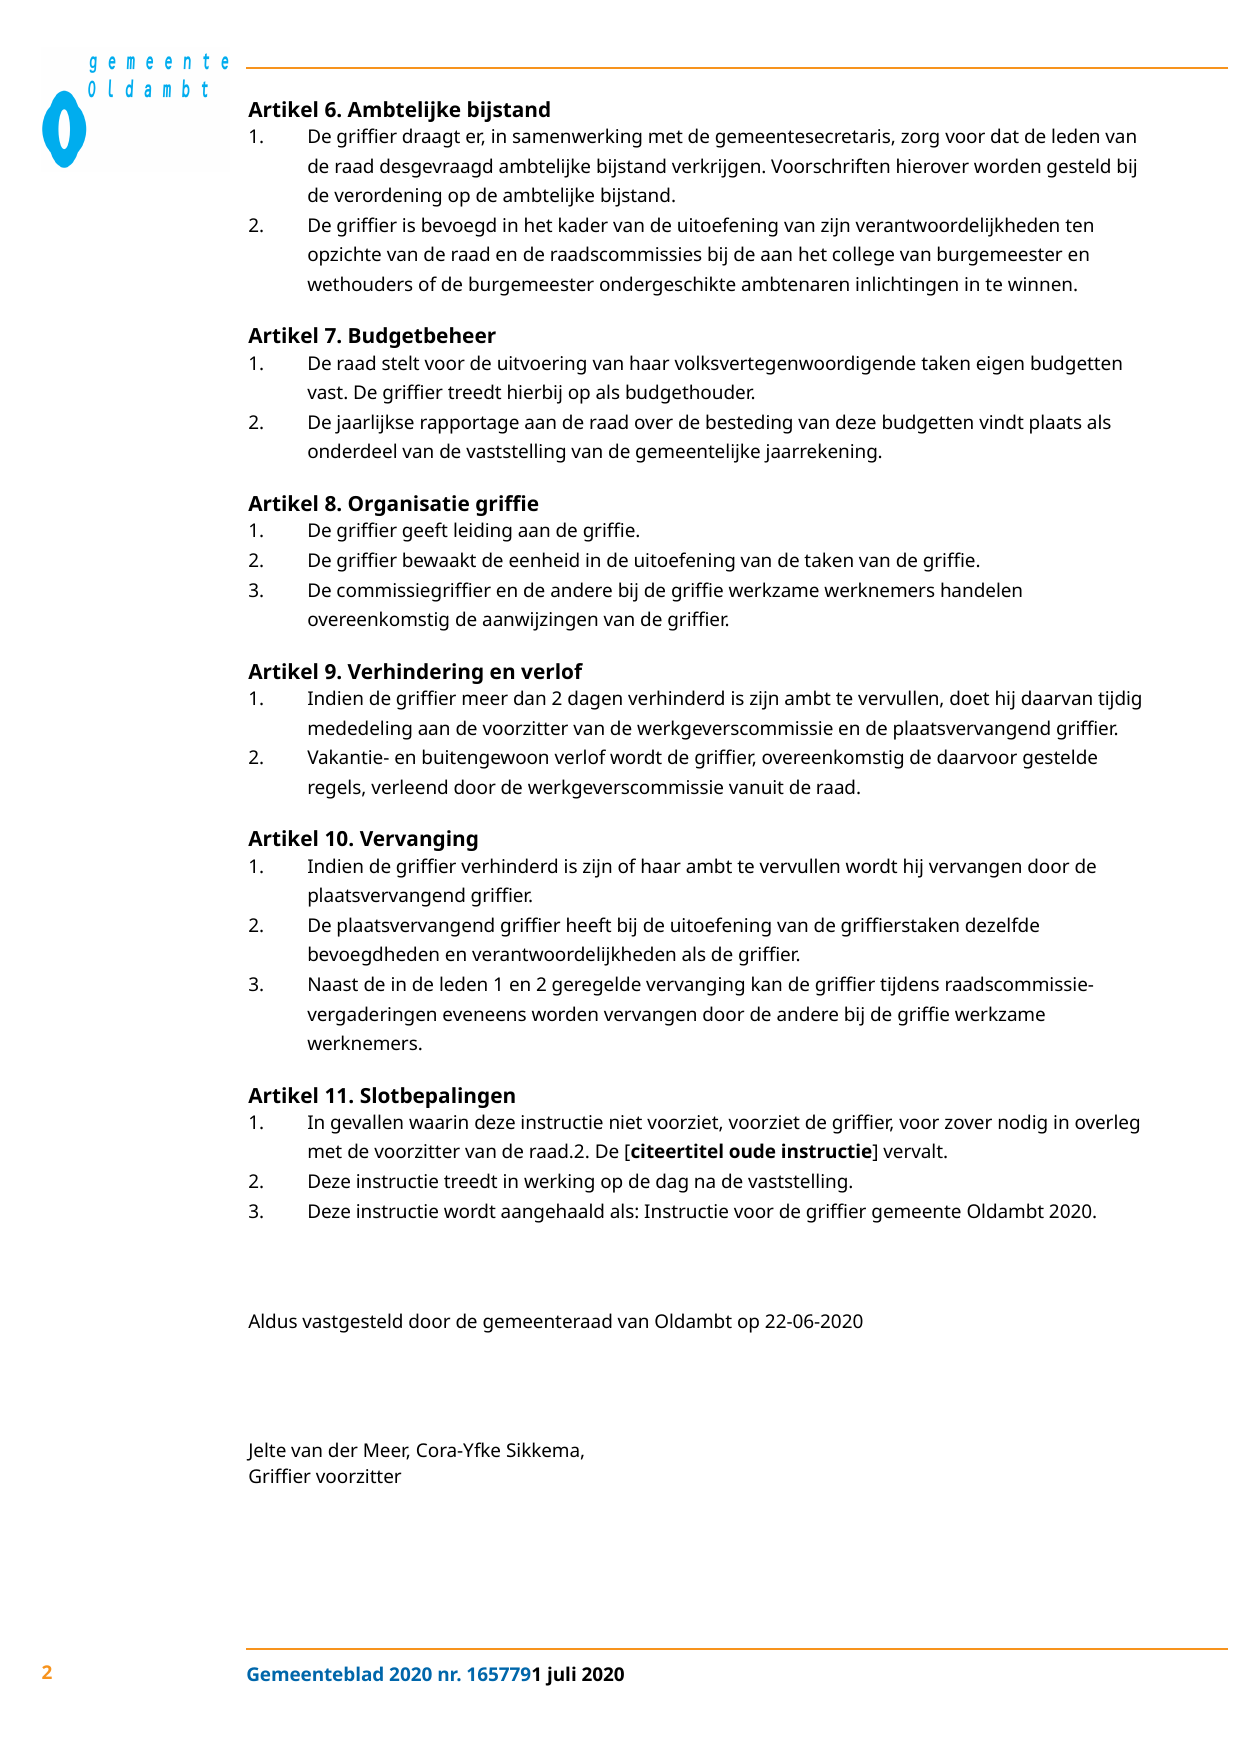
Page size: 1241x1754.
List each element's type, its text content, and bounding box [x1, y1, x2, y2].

text Griffier voorzitter [248, 1463, 1152, 1489]
list In gevallen waarin deze instructie niet voorziet, voorziet de griffier, voor zover nodig in overleg met de voorzitter van de raad.2. De [citeertitel oude instructie] vervalt. [248, 1109, 1152, 1164]
list De plaatsvervangend griffier heeft bij de uitoefening van de griffierstaken dezelfde bevoegdheden en verantwoordelijkheden als de griffier. [248, 912, 1152, 967]
list De commissiegriffier en de andere bij de griffie werkzame werknemers handelen overeenkomstig de aanwijzingen van de griffier. [248, 577, 1152, 632]
text Artikel 7. Budgetbeheer [248, 322, 1152, 350]
text Jelte van der Meer, Cora-Yfke Sikkema, [248, 1437, 1152, 1463]
list De jaarlijkse rapportage aan de raad over de besteding van deze budgetten vindt plaats als onderdeel van de vaststelling van de gemeentelijke jaarrekening. [248, 409, 1152, 464]
list Indien de griffier verhinderd is zijn of haar ambt te vervullen wordt hij vervangen door de plaatsvervangend griffier. [248, 853, 1152, 908]
text Artikel 9. Verhindering en verlof [248, 657, 1152, 685]
list De griffier geeft leiding aan de griffie. [248, 518, 1152, 543]
list Deze instructie treedt in werking op de dag na de vaststelling. [248, 1168, 1152, 1194]
list De griffier draagt er, in samenwerking met de gemeentesecretaris, zorg voor dat de leden van de raad desgevraagd ambtelijke bijstand verkrijgen. Voorschriften hierover worden gesteld bij de verordening op de ambtelijke bijstand. [248, 123, 1152, 208]
text Artikel 10. Vervanging [248, 824, 1152, 853]
list Deze instructie wordt aangehaald als: Instructie voor de griffier gemeente Oldambt 2020. [248, 1198, 1152, 1224]
list Indien de griffier meer dan 2 dagen verhinderd is zijn ambt te vervullen, doet hij daarvan tijdig mededeling aan de voorzitter van de werkgeverscommissie en de plaatsvervangend griffier. [248, 685, 1152, 741]
list Vakantie- en buitengewoon verlof wordt de griffier, overeenkomstig de daarvoor gestelde regels, verleend door de werkgeverscommissie vanuit de raad. [248, 744, 1152, 800]
list De griffier is bevoegd in het kader van de uitoefening van zijn verantwoordelijkheden ten opzichte van de raad en de raadscommissies bij de aan het college van burgemeester en wethouders of de burgemeester ondergeschikte ambtenaren inlichtingen in te winnen. [248, 212, 1152, 297]
picture [41, 47, 231, 172]
text Artikel 11. Slotbepalingen [248, 1081, 1152, 1109]
list Naast de in de leden 1 en 2 geregelde vervanging kan de griffier tijdens raadscommissie-vergaderingen eveneens worden vervangen door de andere bij de griffie werkzame werknemers. [248, 971, 1152, 1056]
text Artikel 8. Organisatie griffie [248, 489, 1152, 518]
text Aldus vastgesteld door de gemeenteraad van Oldambt op 22-06-2020 [248, 1308, 1152, 1334]
list De griffier bewaakt de eenheid in de uitoefening van de taken van de griffie. [248, 547, 1152, 573]
text Artikel 6. Ambtelijke bijstand [248, 95, 1152, 123]
list De raad stelt voor de uitvoering van haar volksvertegenwoordigende taken eigen budgetten vast. De griffier treedt hierbij op als budgethouder. [248, 350, 1152, 405]
